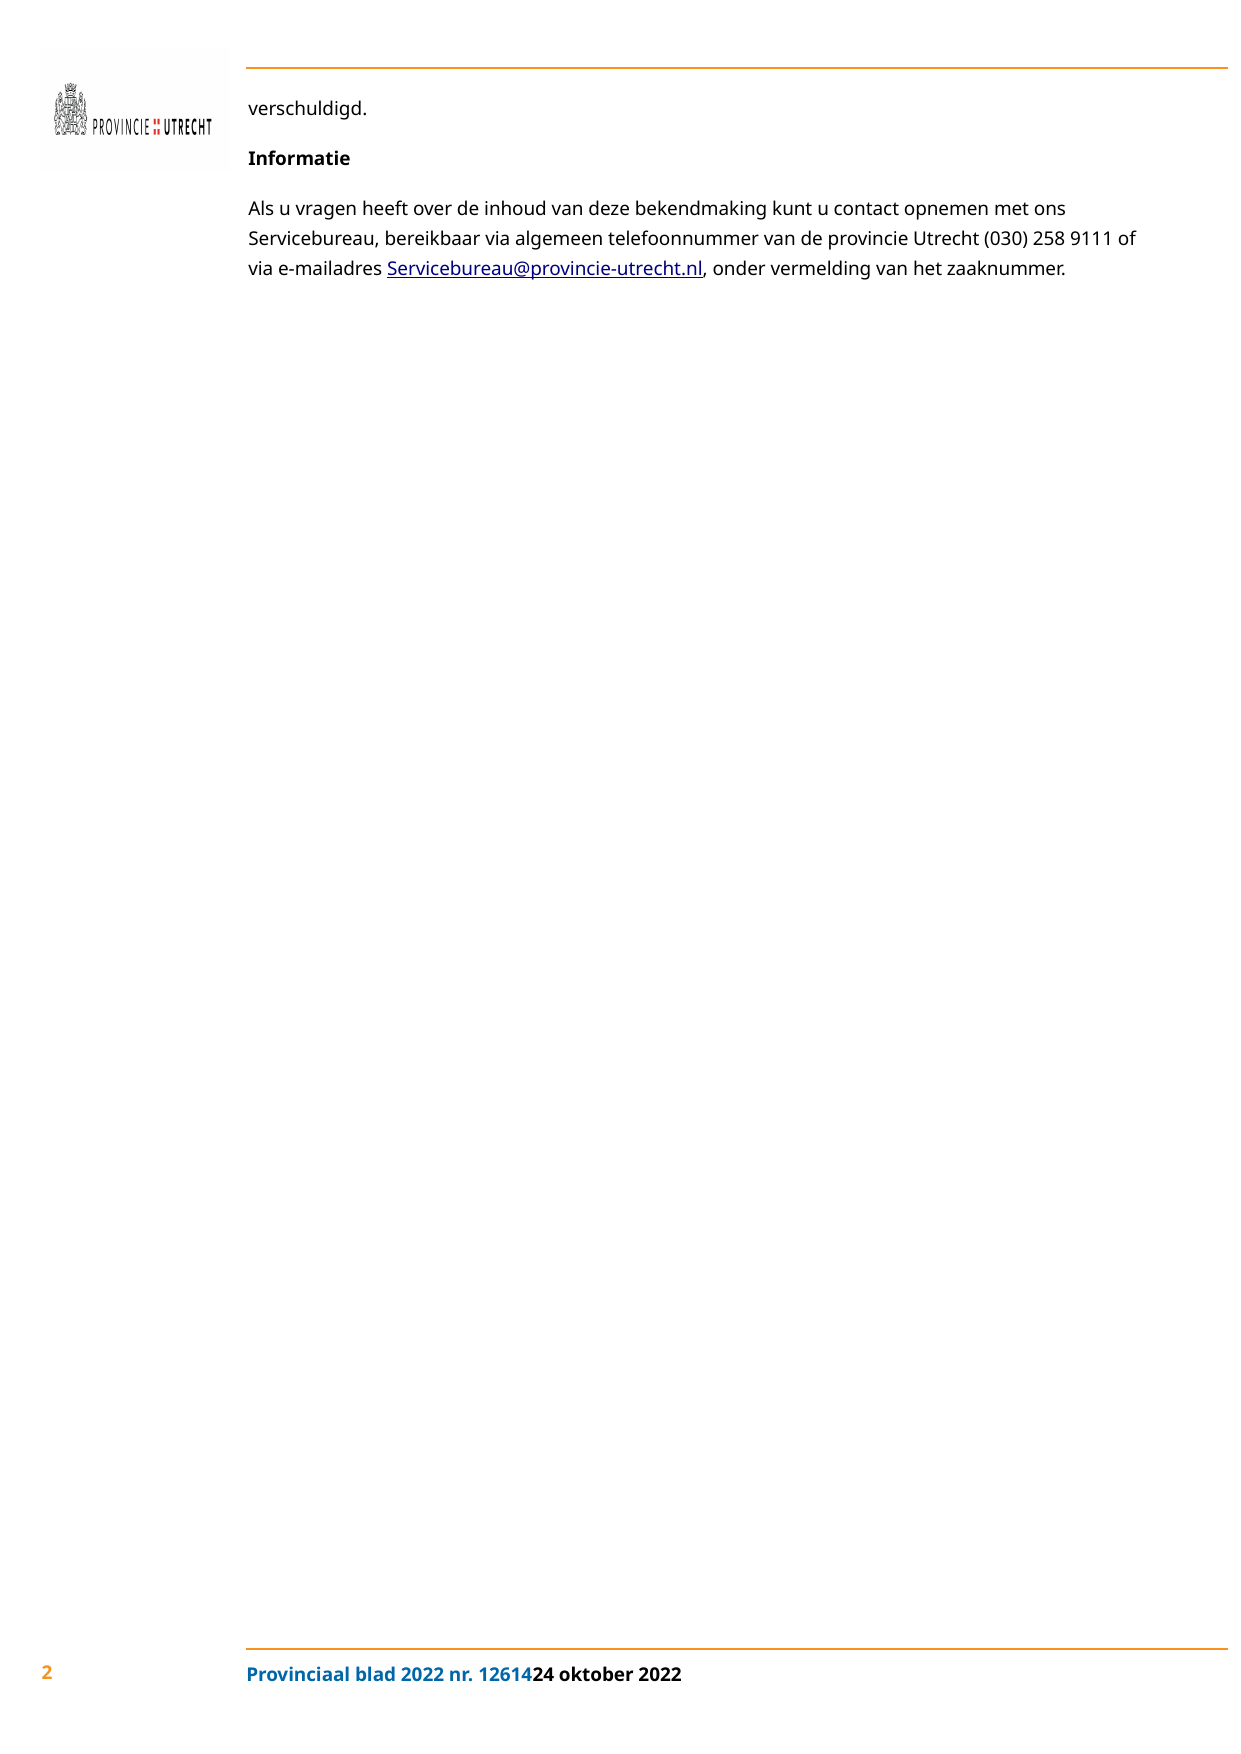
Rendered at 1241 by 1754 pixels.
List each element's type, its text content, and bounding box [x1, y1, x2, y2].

text Als u vragen heeft over de inhoud van deze bekendmaking kunt u contact opnemen met ons Servicebureau, bereikbaar via algemeen telefoonnummer van de provincie Utrecht (030) 258 9111 of via e-mailadres Servicebureau@provincie-utrecht.nl, onder vermelding van het zaaknummer. [248, 196, 1152, 281]
text Informatie [248, 145, 1152, 171]
text verschuldigd. [248, 95, 1152, 121]
picture [41, 47, 231, 172]
